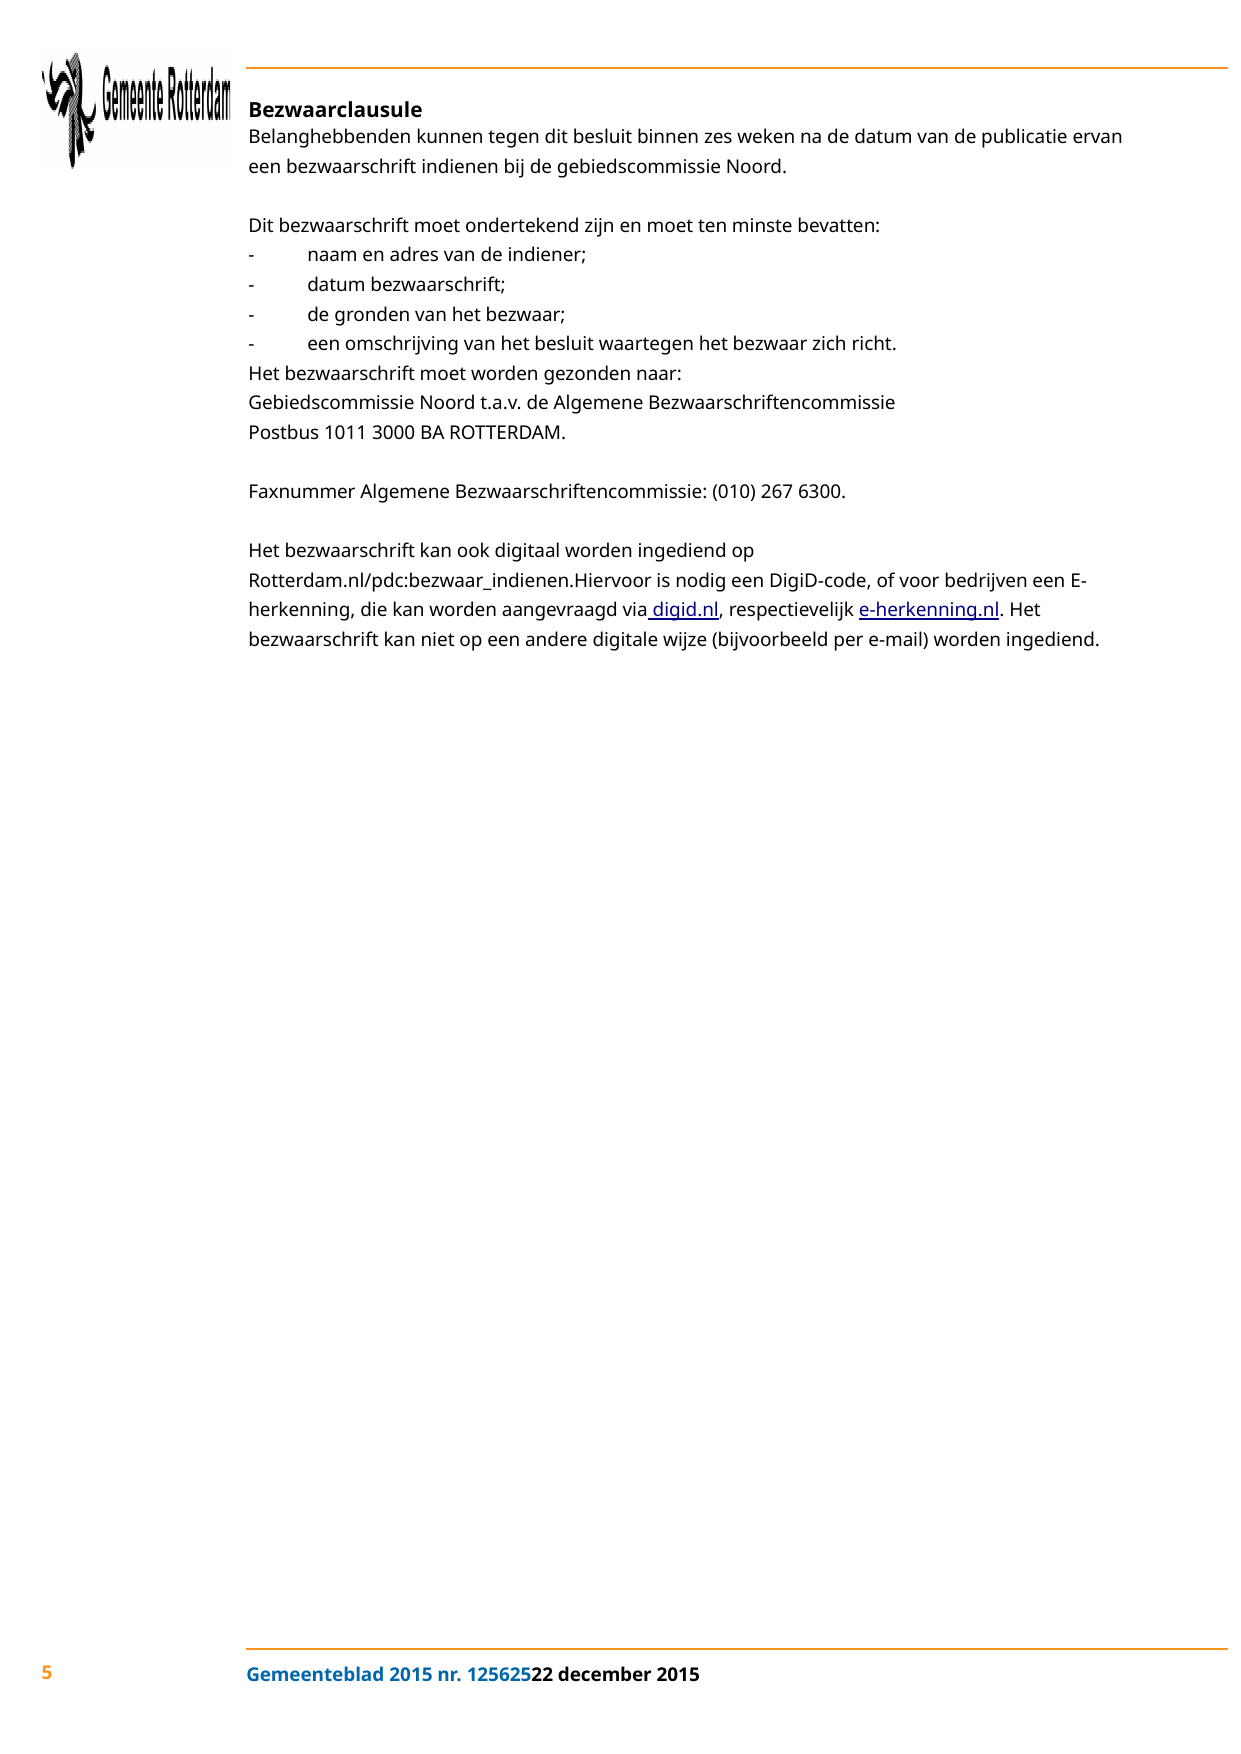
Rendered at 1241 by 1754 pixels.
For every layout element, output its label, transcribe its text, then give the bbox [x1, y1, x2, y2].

text Faxnummer Algemene Bezwaarschriftencommissie: (010) 267 6300. [248, 478, 1152, 504]
list een omschrijving van het besluit waartegen het bezwaar zich richt. [248, 330, 1152, 356]
text Het bezwaarschrift moet worden gezonden naar: [248, 360, 1152, 386]
text Postbus 1011 3000 BA ROTTERDAM. [248, 419, 1152, 445]
list de gronden van het bezwaar; [248, 301, 1152, 327]
text Gebiedscommissie Noord t.a.v. de Algemene Bezwaarschriftencommissie [248, 389, 1152, 415]
text Dit bezwaarschrift moet ondertekend zijn en moet ten minste bevatten: [248, 212, 1152, 238]
text Bezwaarclausule [248, 95, 1152, 123]
text Belanghebbenden kunnen tegen dit besluit binnen zes weken na de datum van de publicatie ervan een bezwaarschrift indienen bij de gebiedscommissie Noord. [248, 123, 1152, 179]
list datum bezwaarschrift; [248, 271, 1152, 297]
text Het bezwaarschrift kan ook digitaal worden ingediend op Rotterdam.nl/pdc:bezwaar_indienen.Hiervoor is nodig een DigiD-code, of voor bedrijven een E-herkenning, die kan worden aangevraagd via digid.nl, respectievelijk e-herkenning.nl. Het bezwaarschrift kan niet op een andere digitale wijze (bijvoorbeeld per e-mail) worden ingediend. [248, 537, 1152, 652]
picture [41, 47, 231, 172]
list naam en adres van de indiener; [248, 242, 1152, 267]
